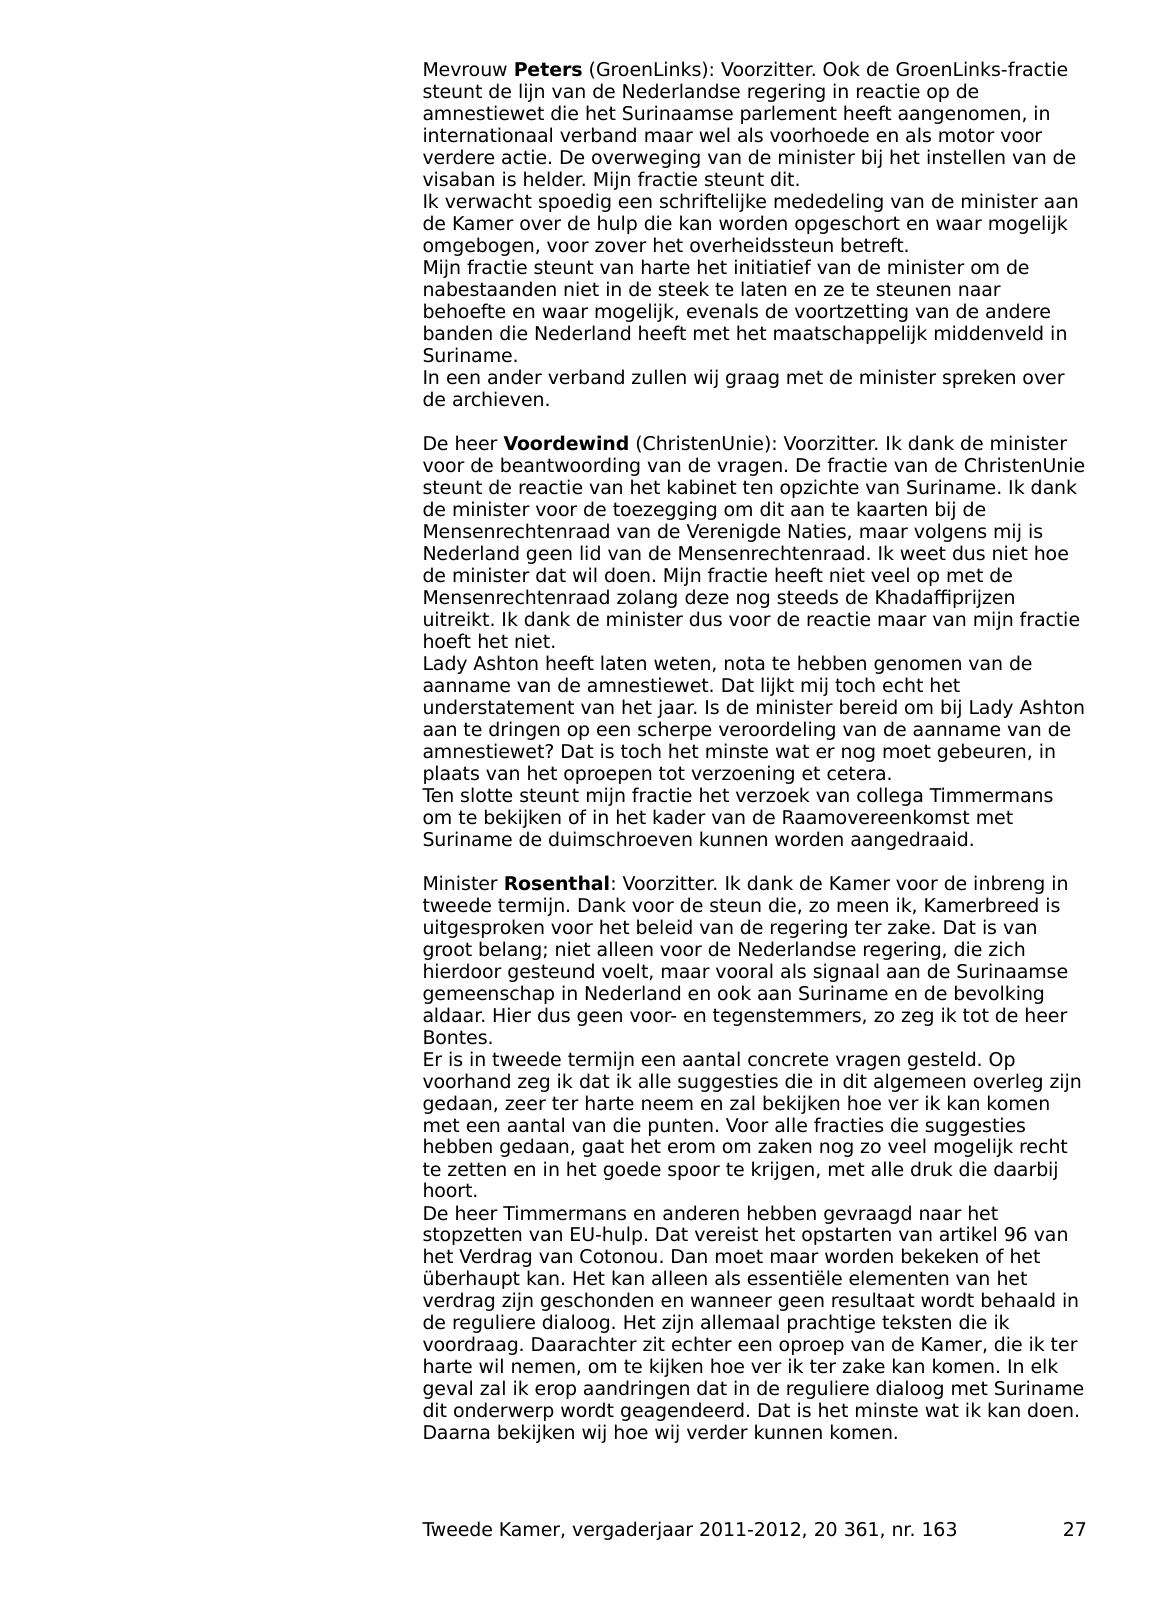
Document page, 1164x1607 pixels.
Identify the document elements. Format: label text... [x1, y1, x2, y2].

text Mijn fractie steunt van harte het initiatief van de minister om de nabestaanden niet in de steek te laten en ze te steunen naar behoefte en waar mogelijk, evenals de voortzetting van de andere banden die Nederland heeft met het maatschappelijk middenveld in Suriname. [422, 257, 1087, 367]
text Ten slotte steunt mijn fractie het verzoek van collega Timmermans om te bekijken of in het kader van de Raamovereenkomst met Suriname de duimschroeven kunnen worden aangedraaid. [422, 784, 1087, 851]
text Lady Ashton heeft laten weten, nota te hebben genomen van de aanname van de amnestiewet. Dat lijkt mij toch echt het understatement van het jaar. Is de minister bereid om bij Lady Ashton aan te dringen op een scherpe veroordeling van de aanname van de amnestiewet? Dat is toch het minste wat er nog moet gebeuren, in plaats van het oproepen tot verzoening et cetera. [422, 653, 1087, 784]
text De heer Voordewind (ChristenUnie): Voorzitter. Ik dank de minister voor de beantwoording van de vragen. De fractie van de ChristenUnie steunt de reactie van het kabinet ten opzichte van Suriname. Ik dank de minister voor de toezegging om dit aan te kaarten bij de Mensenrechtenraad van de Verenigde Naties, maar volgens mij is Nederland geen lid van de Mensenrechtenraad. Ik weet dus niet hoe de minister dat wil doen. Mijn fractie heeft niet veel op met de Mensenrechtenraad zolang deze nog steeds de Khadaffiprijzen uitreikt. Ik dank de minister dus voor de reactie maar van mijn fractie hoeft het niet. [422, 433, 1087, 653]
text Mevrouw Peters (GroenLinks): Voorzitter. Ook de GroenLinks-fractie steunt de lijn van de Nederlandse regering in reactie op de amnestiewet die het Surinaamse parlement heeft aangenomen, in internationaal verband maar wel als voorhoede en als motor voor verdere actie. De overweging van de minister bij het instellen van de visaban is helder. Mijn fractie steunt dit. [422, 59, 1087, 191]
text Ik verwacht spoedig een schriftelijke mededeling van de minister aan de Kamer over de hulp die kan worden opgeschort en waar mogelijk omgebogen, voor zover het overheidssteun betreft. [422, 191, 1087, 257]
text Er is in tweede termijn een aantal concrete vragen gesteld. Op voorhand zeg ik dat ik alle suggesties die in dit algemeen overleg zijn gedaan, zeer ter harte neem en zal bekijken hoe ver ik kan komen met een aantal van die punten. Voor alle fracties die suggesties hebben gedaan, gaat het erom om zaken nog zo veel mogelijk recht te zetten en in het goede spoor te krijgen, met alle druk die daarbij hoort. [422, 1048, 1087, 1202]
text Minister Rosenthal: Voorzitter. Ik dank de Kamer voor de inbreng in tweede termijn. Dank voor de steun die, zo meen ik, Kamerbreed is uitgesproken voor het beleid van de regering ter zake. Dat is van groot belang; niet alleen voor de Nederlandse regering, die zich hierdoor gesteund voelt, maar vooral als signaal aan de Surinaamse gemeenschap in Nederland en ook aan Suriname en de bevolking aldaar. Hier dus geen voor- en tegenstemmers, zo zeg ik tot de heer Bontes. [422, 873, 1087, 1048]
text De heer Timmermans en anderen hebben gevraagd naar het stopzetten van EU-hulp. Dat vereist het opstarten van artikel 96 van het Verdrag van Cotonou. Dan moet maar worden bekeken of het überhaupt kan. Het kan alleen als essentiële elementen van het verdrag zijn geschonden en wanneer geen resultaat wordt behaald in de reguliere dialoog. Het zijn allemaal prachtige teksten die ik voordraag. Daarachter zit echter een oproep van de Kamer, die ik ter harte wil nemen, om te kijken hoe ver ik ter zake kan komen. In elk geval zal ik erop aandringen dat in de reguliere dialoog met Suriname dit onderwerp wordt geagendeerd. Dat is het minste wat ik kan doen. Daarna bekijken wij hoe wij verder kunnen komen. [422, 1202, 1087, 1444]
text In een ander verband zullen wij graag met de minister spreken over de archieven. [422, 367, 1087, 411]
